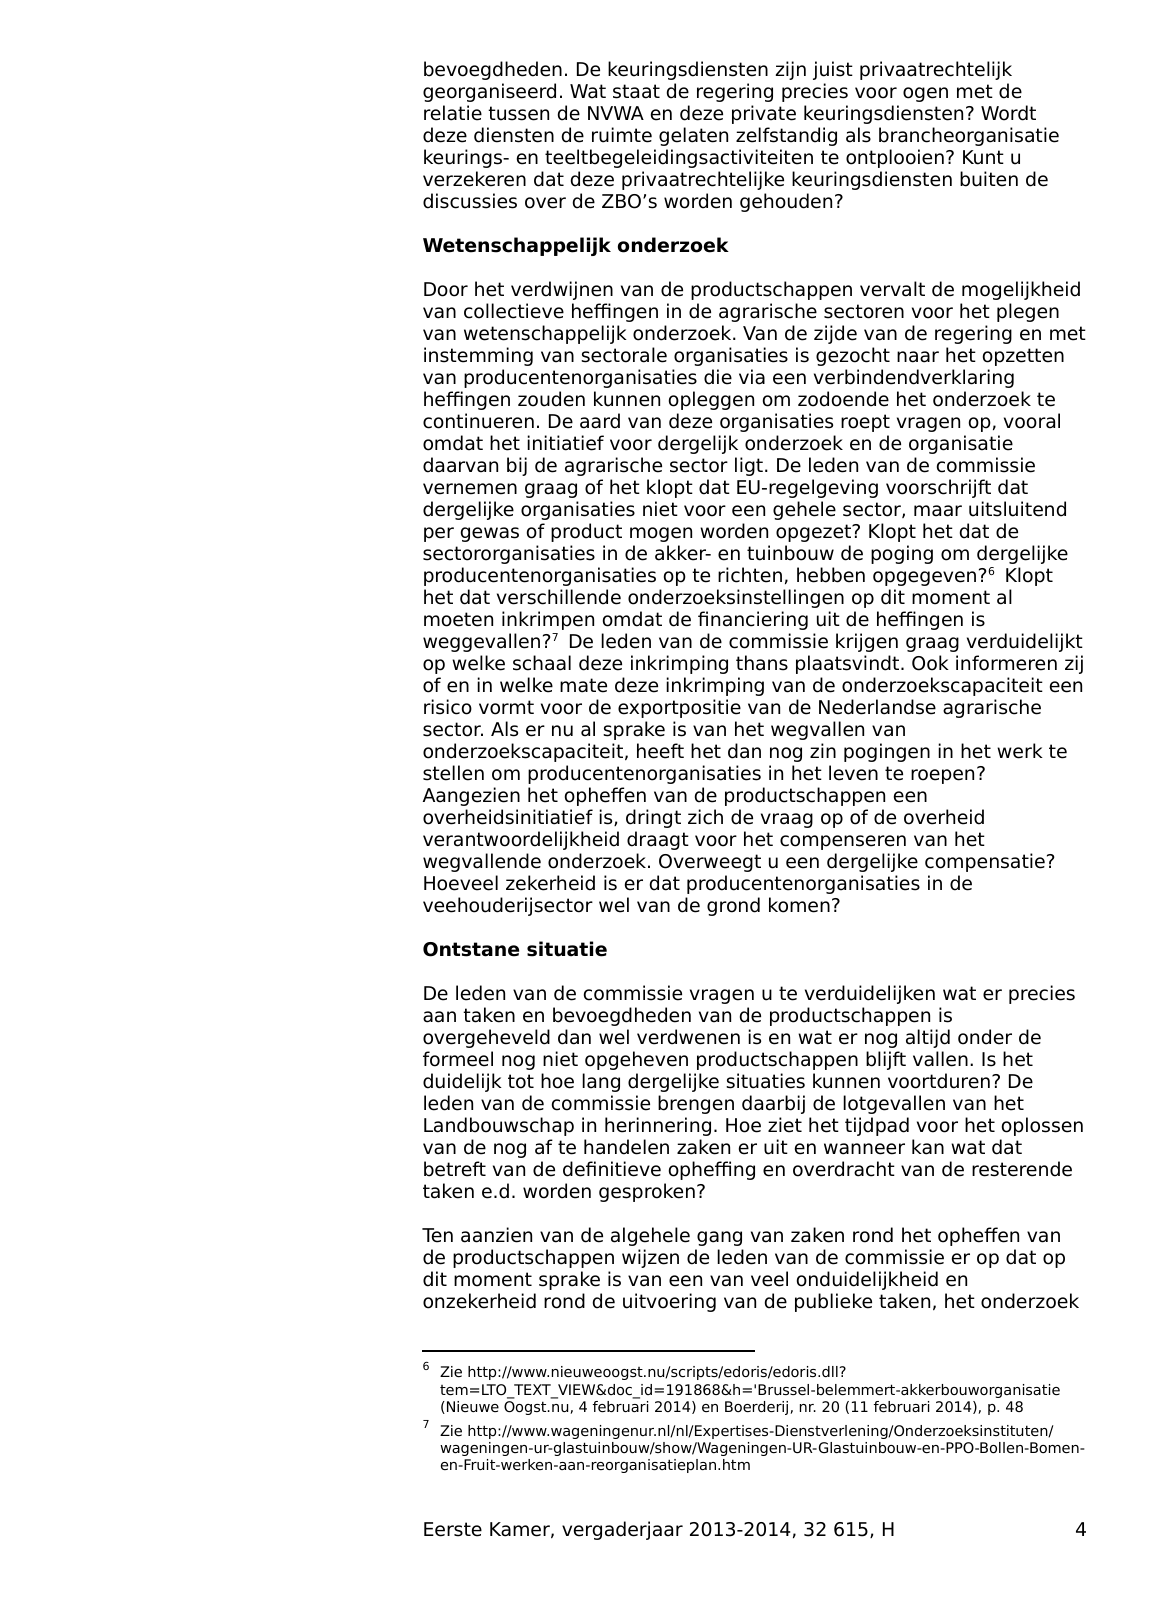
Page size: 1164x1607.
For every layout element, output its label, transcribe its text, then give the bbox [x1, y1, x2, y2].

text De leden van de commissie vragen u te verduidelijken wat er precies aan taken en bevoegdheden van de productschappen is overgeheveld dan wel verdwenen is en wat er nog altijd onder de formeel nog niet opgeheven productschappen blijft vallen. Is het duidelijk tot hoe lang dergelijke situaties kunnen voortduren? De leden van de commissie brengen daarbij de lotgevallen van het Landbouwschap in herinnering. Hoe ziet het tijdpad voor het oplossen van de nog af te handelen zaken er uit en wanneer kan wat dat betreft van de definitieve opheffing en overdracht van de resterende taken e.d. worden gesproken? [422, 983, 1087, 1203]
text bevoegdheden. De keuringsdiensten zijn juist privaatrechtelijk georganiseerd. Wat staat de regering precies voor ogen met de relatie tussen de NVWA en deze private keuringsdiensten? Wordt deze diensten de ruimte gelaten zelfstandig als brancheorganisatie keurings- en teeltbegeleidingsactiviteiten te ontplooien? Kunt u verzekeren dat deze privaatrechtelijke keuringsdiensten buiten de discussies over de ZBO’s worden gehouden? [422, 59, 1087, 213]
text Door het verdwijnen van de productschappen vervalt de mogelijkheid van collectieve heffingen in de agrarische sectoren voor het plegen van wetenschappelijk onderzoek. Van de zijde van de regering en met instemming van sectorale organisaties is gezocht naar het opzetten van producentenorganisaties die via een verbindendverklaring heffingen zouden kunnen opleggen om zodoende het onderzoek te continueren. De aard van deze organisaties roept vragen op, vooral omdat het initiatief voor dergelijk onderzoek en de organisatie daarvan bij de agrarische sector ligt. De leden van de commissie vernemen graag of het klopt dat EU-regelgeving voorschrijft dat dergelijke organisaties niet voor een gehele sector, maar uitsluitend per gewas of product mogen worden opgezet? Klopt het dat de sectororganisaties in de akker- en tuinbouw de poging om dergelijke producentenorganisaties op te richten, hebben opgegeven? Klopt het dat verschillende onderzoeksinstellingen op dit moment al moeten inkrimpen omdat de financiering uit de heffingen is weggevallen? De leden van de commissie krijgen graag verduidelijkt op welke schaal deze inkrimping thans plaatsvindt. Ook informeren zij of en in welke mate deze inkrimping van de onderzoekscapaciteit een risico vormt voor de exportpositie van de Nederlandse agrarische sector. Als er nu al sprake is van het wegvallen van onderzoekscapaciteit, heeft het dan nog zin pogingen in het werk te stellen om producentenorganisaties in het leven te roepen? Aangezien het opheffen van de productschappen een overheidsinitiatief is, dringt zich de vraag op of de overheid verantwoordelijkheid draagt voor het compenseren van het wegvallende onderzoek. Overweegt u een dergelijke compensatie? Hoeveel zekerheid is er dat producentenorganisaties in de veehouderijsector wel van de grond komen? [422, 279, 1087, 917]
subtitle Wetenschappelijk onderzoek [422, 235, 1087, 257]
text Zie http://www.wageningenur.nl/nl/Expertises-Dienstverlening/Onderzoeksinstituten/wageningen-ur-glastuinbouw/show/Wageningen-UR-Glastuinbouw-en-PPO-Bollen-Bomen-en-Fruit-werken-aan-reorganisatieplan.htm [422, 1418, 1087, 1474]
text Ten aanzien van de algehele gang van zaken rond het opheffen van de productschappen wijzen de leden van de commissie er op dat op dit moment sprake is van een van veel onduidelijkheid en onzekerheid rond de uitvoering van de publieke taken, het onderzoek [422, 1225, 1087, 1313]
text Zie http://www.nieuweoogst.nu/scripts/edoris/edoris.dll?tem=LTO_TEXT_VIEW&doc_id=191868&h='Brussel-belemmert-akkerbouworganisatie (Nieuwe Oogst.nu, 4 februari 2014) en Boerderij, nr. 20 (11 februari 2014), p. 48 [422, 1360, 1087, 1416]
subtitle Ontstane situatie [422, 939, 1087, 961]
